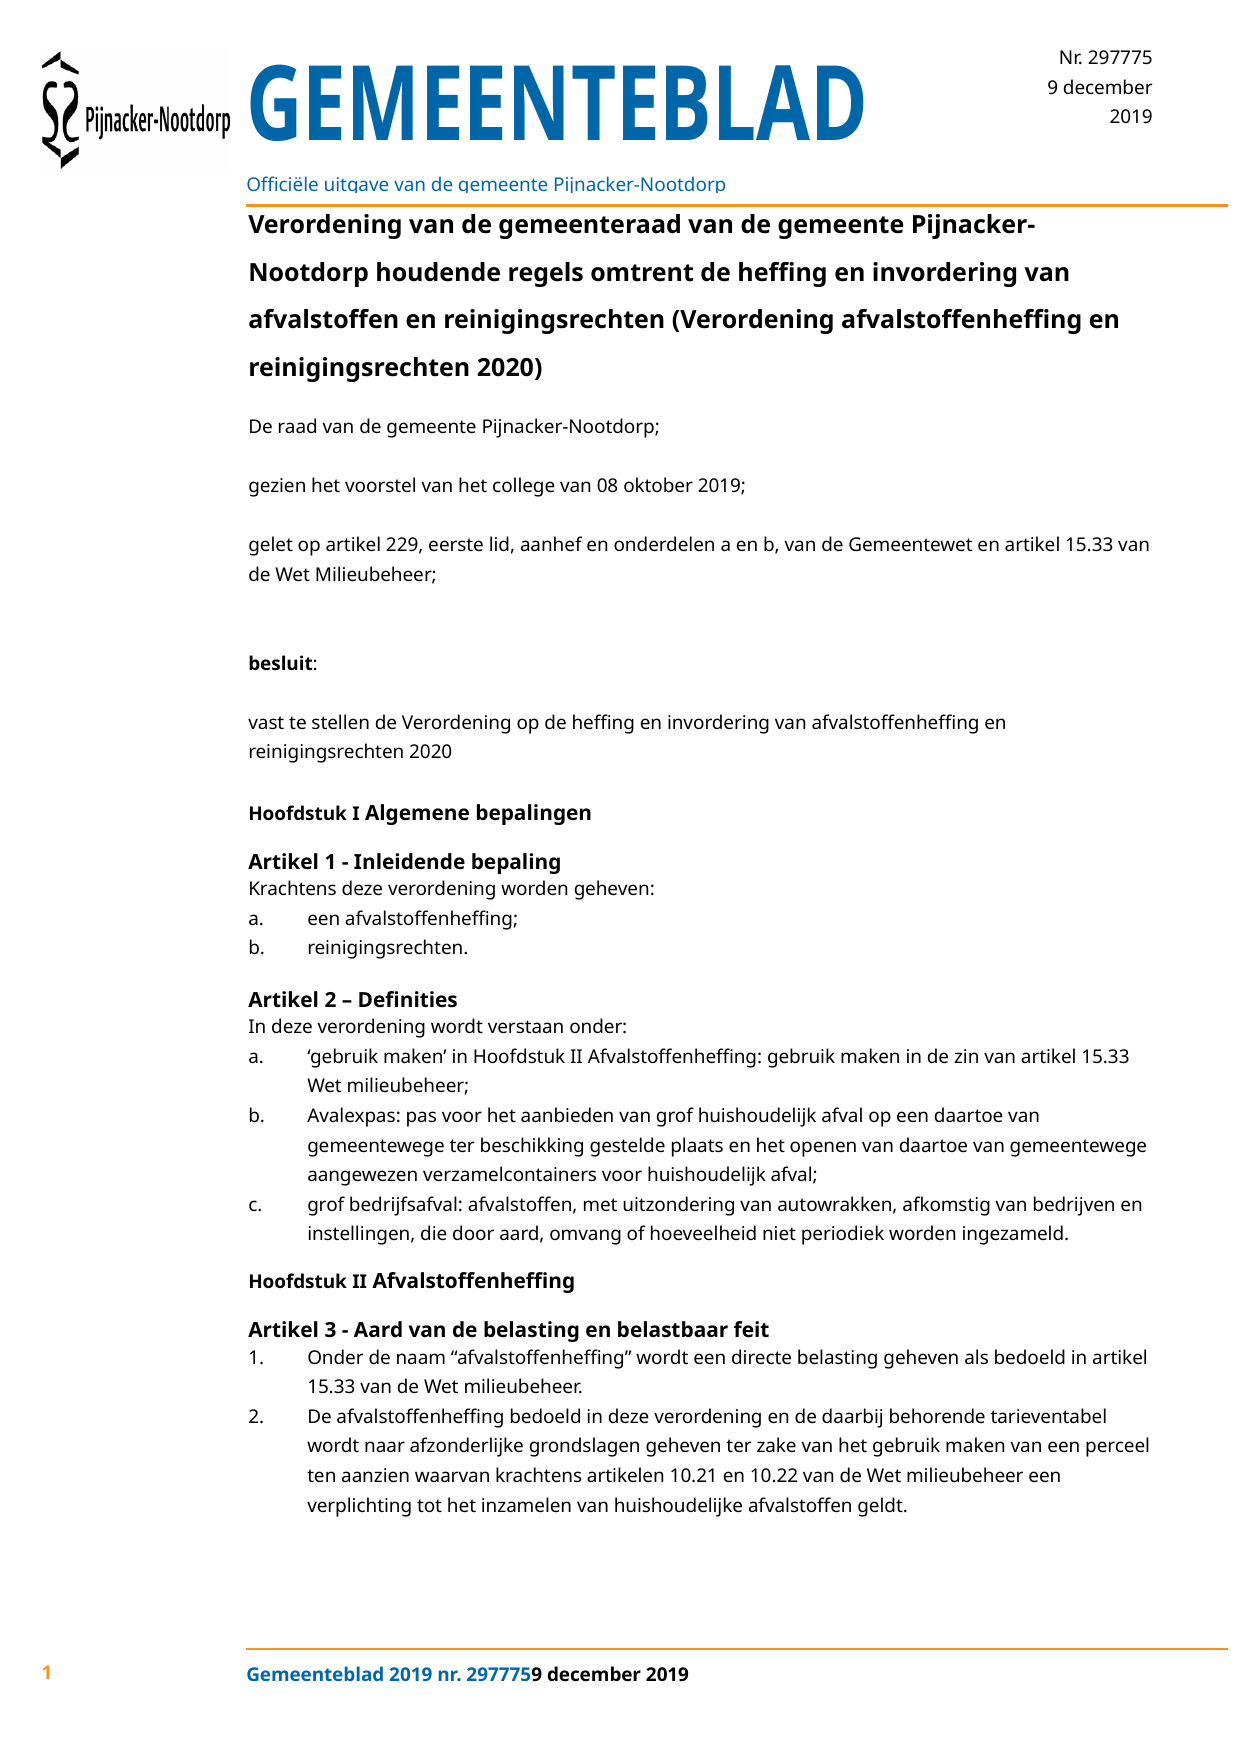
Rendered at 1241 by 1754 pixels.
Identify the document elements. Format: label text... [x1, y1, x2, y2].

list De afvalstoffenheffing bedoeld in deze verordening en de daarbij behorende tarieventabel wordt naar afzonderlijke grondslagen geheven ter zake van het gebruik maken van een perceel ten aanzien waarvan krachtens artikelen 10.21 en 10.22 van de Wet milieubeheer een verplichting tot het inzamelen van huishoudelijke afvalstoffen geldt. [248, 1403, 1152, 1517]
text gezien het voorstel van het college van 08 oktober 2019; [248, 472, 1152, 498]
text Krachtens deze verordening worden geheven: [248, 875, 1152, 901]
text Artikel 2 – Definities [248, 985, 1152, 1013]
text Hoofdstuk I Algemene bepalingen [248, 798, 1152, 826]
text Artikel 3 - Aard van de belasting en belastbaar feit [248, 1315, 1152, 1344]
text In deze verordening wordt verstaan onder: [248, 1013, 1152, 1039]
list Onder de naam “afvalstoffenheffing” wordt een directe belasting geheven als bedoeld in artikel 15.33 van de Wet milieubeheer. [248, 1344, 1152, 1399]
text Hoofdstuk II Afvalstoffenheffing [248, 1266, 1152, 1294]
list grof bedrijfsafval: afvalstoffen, met uitzondering van autowrakken, afkomstig van bedrijven en instellingen, die door aard, omvang of hoeveelheid niet periodiek worden ingezameld. [248, 1191, 1152, 1246]
text besluit: [248, 650, 1152, 676]
list Avalexpas: pas voor het aanbieden van grof huishoudelijk afval op een daartoe van gemeentewege ter beschikking gestelde plaats en het openen van daartoe van gemeentewege aangewezen verzamelcontainers voor huishoudelijk afval; [248, 1102, 1152, 1187]
list een afvalstoffenheffing; [248, 905, 1152, 931]
text vast te stellen de Verordening op de heffing en invordering van afvalstoffenheffing en reinigingsrechten 2020 [248, 709, 1152, 764]
picture [41, 47, 231, 172]
text gelet op artikel 229, eerste lid, aanhef en onderdelen a en b, van de Gemeentewet en artikel 15.33 van de Wet Milieubeheer; [248, 531, 1152, 587]
text Verordening van de gemeenteraad van de gemeente Pijnacker-Nootdorp houdende regels omtrent de heffing en invordering van afvalstoffen en reinigingsrechten (Verordening afvalstoffenheffing en reinigingsrechten 2020) [248, 207, 1152, 384]
list ‘gebruik maken’ in Hoofdstuk II Afvalstoffenheffing: gebruik maken in de zin van artikel 15.33 Wet milieubeheer; [248, 1043, 1152, 1098]
list reinigingsrechten. [248, 934, 1152, 960]
text De raad van de gemeente Pijnacker-Nootdorp; [248, 413, 1152, 439]
text Artikel 1 - Inleidende bepaling [248, 847, 1152, 875]
